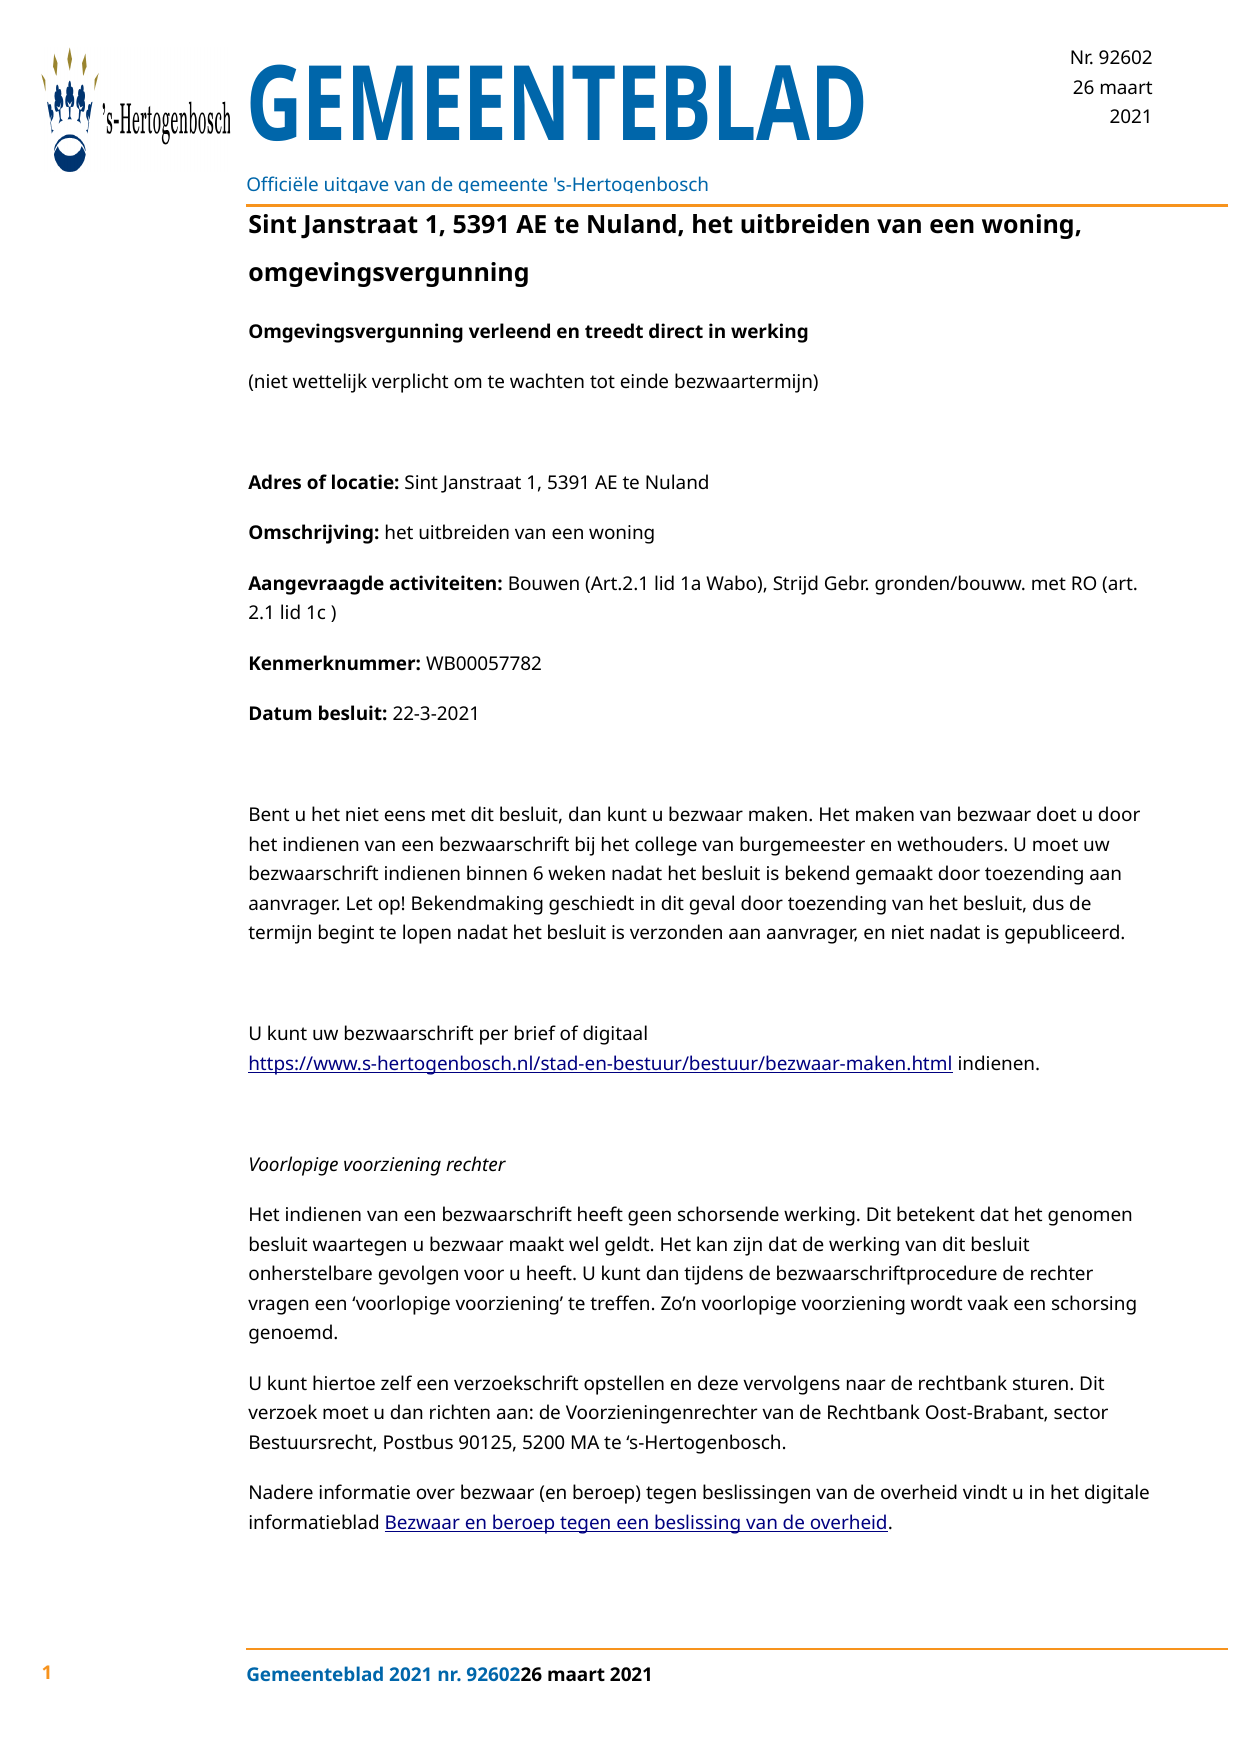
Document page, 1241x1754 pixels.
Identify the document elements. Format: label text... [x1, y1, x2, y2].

text U kunt hiertoe zelf een verzoekschrift opstellen en deze vervolgens naar de rechtbank sturen. Dit verzoek moet u dan richten aan: de Voorzieningenrechter van de Rechtbank Oost-Brabant, sector Bestuursrecht, Postbus 90125, 5200 MA te ‘s-Hertogenbosch. [248, 1370, 1152, 1455]
text Omschrijving: het uitbreiden van een woning [248, 519, 1152, 545]
text Datum besluit: 22-3-2021 [248, 700, 1152, 726]
text Het indienen van een bezwaarschrift heeft geen schorsende werking. Dit betekent dat het genomen besluit waartegen u bezwaar maakt wel geldt. Het kan zijn dat de werking van dit besluit onherstelbare gevolgen voor u heeft. U kunt dan tijdens de bezwaarschriftprocedure de rechter vragen een ‘voorlopige voorziening’ te treffen. Zo’n voorlopige voorziening wordt vaak een schorsing genoemd. [248, 1201, 1152, 1345]
text Adres of locatie: Sint Janstraat 1, 5391 AE te Nuland [248, 469, 1152, 495]
picture [41, 47, 231, 172]
text Bent u het niet eens met dit besluit, dan kunt u bezwaar maken. Het maken van bezwaar doet u door het indienen van een bezwaarschrift bij het college van burgemeester en wethouders. U moet uw bezwaarschrift indienen binnen 6 weken nadat het besluit is bekend gemaakt door toezending aan aanvrager. Let op! Bekendmaking geschiedt in dit geval door toezending van het besluit, dus de termijn begint te lopen nadat het besluit is verzonden aan aanvrager, en niet nadat is gepubliceerd. [248, 801, 1152, 945]
text Nadere informatie over bezwaar (en beroep) tegen beslissingen van de overheid vindt u in het digitale informatieblad Bezwaar en beroep tegen een beslissing van de overheid. [248, 1479, 1152, 1535]
text (niet wettelijk verplicht om te wachten tot einde bezwaartermijn) [248, 368, 1152, 394]
text Omgevingsvergunning verleend en treedt direct in werking [248, 318, 1152, 344]
text Voorlopige voorziening rechter [248, 1151, 1152, 1177]
text Kenmerknummer: WB00057782 [248, 650, 1152, 676]
text Aangevraagde activiteiten: Bouwen (Art.2.1 lid 1a Wabo), Strijd Gebr. gronden/bouww. met RO (art. 2.1 lid 1c ) [248, 570, 1152, 625]
text U kunt uw bezwaarschrift per brief of digitaal https://www.s-hertogenbosch.nl/stad-en-bestuur/bestuur/bezwaar-maken.html indienen. [248, 1020, 1152, 1076]
text Sint Janstraat 1, 5391 AE te Nuland, het uitbreiden van een woning, omgevingsvergunning [248, 207, 1152, 288]
